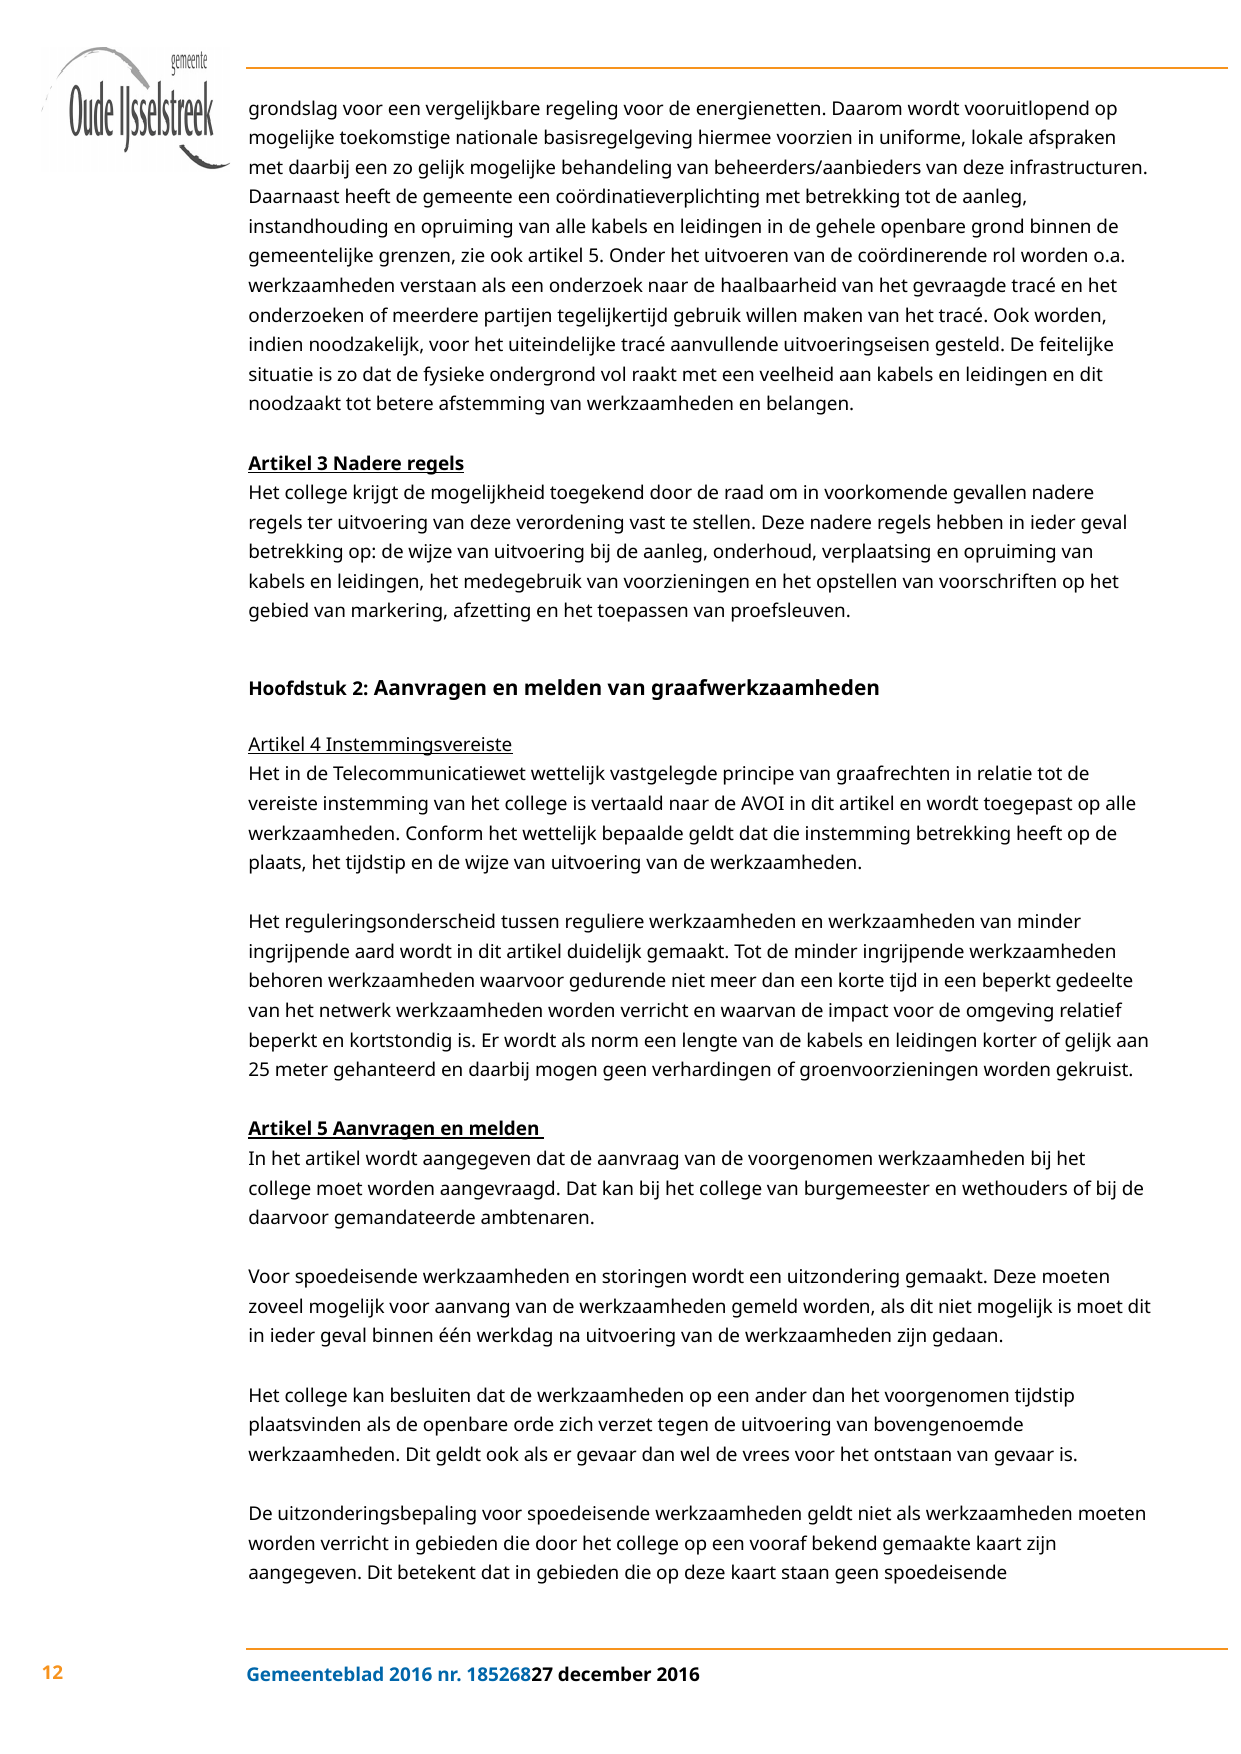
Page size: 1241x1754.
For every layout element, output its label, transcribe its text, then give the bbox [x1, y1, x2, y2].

text Artikel 3 Nadere regels [248, 450, 1152, 476]
text grondslag voor een vergelijkbare regeling voor de energienetten. Daarom wordt vooruitlopend op mogelijke toekomstige nationale basisregelgeving hiermee voorzien in uniforme, lokale afspraken met daarbij een zo gelijk mogelijke behandeling van beheerders/aanbieders van deze infrastructuren. [248, 95, 1152, 180]
text In het artikel wordt aangegeven dat de aanvraag van de voorgenomen werkzaamheden bij het college moet worden aangevraagd. Dat kan bij het college van burgemeester en wethouders of bij de daarvoor gemandateerde ambtenaren. [248, 1145, 1152, 1230]
text Artikel 4 Instemmingsvereiste [248, 731, 1152, 757]
text Het reguleringsonderscheid tussen reguliere werkzaamheden en werkzaamheden van minder ingrijpende aard wordt in dit artikel duidelijk gemaakt. Tot de minder ingrijpende werkzaamheden behoren werkzaamheden waarvoor gedurende niet meer dan een korte tijd in een beperkt gedeelte van het netwerk werkzaamheden worden verricht en waarvan de impact voor de omgeving relatief beperkt en kortstondig is. Er wordt als norm een lengte van de kabels en leidingen korter of gelijk aan 25 meter gehanteerd en daarbij mogen geen verhardingen of groenvoorzieningen worden gekruist. [248, 908, 1152, 1082]
text Het college krijgt de mogelijkheid toegekend door de raad om in voorkomende gevallen nadere regels ter uitvoering van deze verordening vast te stellen. Deze nadere regels hebben in ieder geval betrekking op: de wijze van uitvoering bij de aanleg, onderhoud, verplaatsing en opruiming van kabels en leidingen, het medegebruik van voorzieningen en het opstellen van voorschriften op het gebied van markering, afzetting en het toepassen van proefsleuven. [248, 479, 1152, 623]
text Artikel 5 Aanvragen en melden [248, 1116, 1152, 1141]
text De uitzonderingsbepaling voor spoedeisende werkzaamheden geldt niet als werkzaamheden moeten worden verricht in gebieden die door het college op een vooraf bekend gemaakte kaart zijn aangegeven. Dit betekent dat in gebieden die op deze kaart staan geen spoedeisende [248, 1500, 1152, 1585]
text Hoofdstuk 2: Aanvragen en melden van graafwerkzaamheden [248, 673, 1152, 701]
picture [41, 47, 231, 172]
text Het in de Telecommunicatiewet wettelijk vastgelegde principe van graafrechten in relatie tot de vereiste instemming van het college is vertaald naar de AVOI in dit artikel en wordt toegepast op alle werkzaamheden. Conform het wettelijk bepaalde geldt dat die instemming betrekking heeft op de plaats, het tijdstip en de wijze van uitvoering van de werkzaamheden. [248, 761, 1152, 875]
text Daarnaast heeft de gemeente een coördinatieverplichting met betrekking tot de aanleg, instandhouding en opruiming van alle kabels en leidingen in de gehele openbare grond binnen de gemeentelijke grenzen, zie ook artikel 5. Onder het uitvoeren van de coördinerende rol worden o.a. werkzaamheden verstaan als een onderzoek naar de haalbaarheid van het gevraagde tracé en het onderzoeken of meerdere partijen tegelijkertijd gebruik willen maken van het tracé. Ook worden, indien noodzakelijk, voor het uiteindelijke tracé aanvullende uitvoeringseisen gesteld. De feitelijke situatie is zo dat de fysieke ondergrond vol raakt met een veelheid aan kabels en leidingen en dit noodzaakt tot betere afstemming van werkzaamheden en belangen. [248, 183, 1152, 416]
text Het college kan besluiten dat de werkzaamheden op een ander dan het voorgenomen tijdstip plaatsvinden als de openbare orde zich verzet tegen de uitvoering van bovengenoemde werkzaamheden. Dit geldt ook als er gevaar dan wel de vrees voor het ontstaan van gevaar is. [248, 1382, 1152, 1467]
text Voor spoedeisende werkzaamheden en storingen wordt een uitzondering gemaakt. Deze moeten zoveel mogelijk voor aanvang van de werkzaamheden gemeld worden, als dit niet mogelijk is moet dit in ieder geval binnen één werkdag na uitvoering van de werkzaamheden zijn gedaan. [248, 1263, 1152, 1348]
